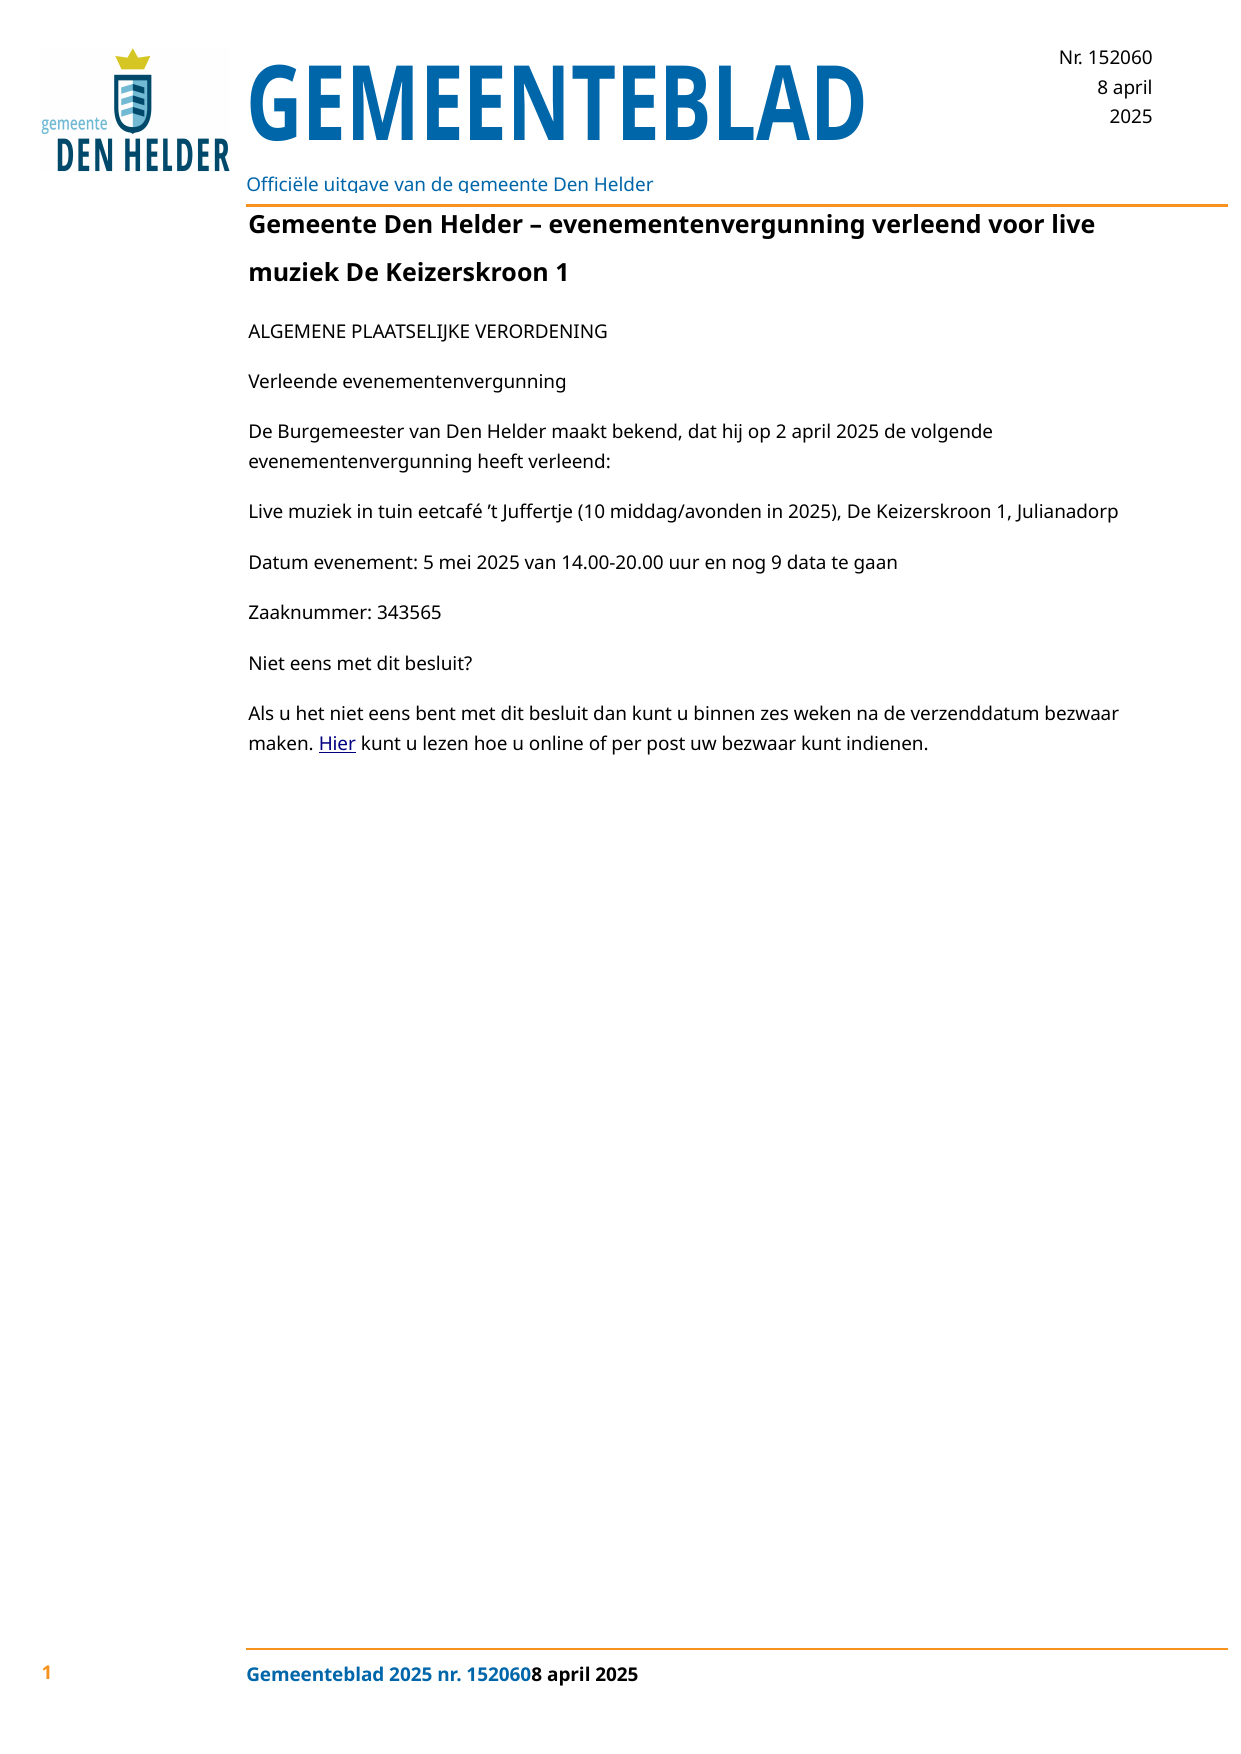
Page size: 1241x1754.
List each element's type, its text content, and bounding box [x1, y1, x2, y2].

picture [130, 157, 135, 172]
text Als u het niet eens bent met dit besluit dan kunt u binnen zes weken na de verzenddatum bezwaar maken. Hier kunt u lezen hoe u online of per post uw bezwaar kunt indienen. [248, 700, 1152, 756]
text Verleende evenementenvergunning [248, 368, 1152, 394]
text Gemeente Den Helder – evenementenvergunning verleend voor live muziek De Keizerskroon 1 [248, 207, 1152, 288]
picture [220, 160, 224, 172]
picture [41, 47, 231, 172]
text Zaaknummer: 343565 [248, 599, 1152, 625]
text Live muziek in tuin eetcafé ’t Juffertje (10 middag/avonden in 2025), De Keizerskroon 1, Julianadorp [248, 499, 1152, 524]
picture [182, 144, 187, 165]
picture [100, 154, 106, 172]
text ALGEMENE PLAATSELIJKE VERORDENING [248, 318, 1152, 344]
text Niet eens met dit besluit? [248, 650, 1152, 676]
picture [63, 144, 68, 165]
text Datum evenement: 5 mei 2025 van 14.00-20.00 uur en nog 9 data te gaan [248, 549, 1152, 575]
text De Burgemeester van Den Helder maakt bekend, dat hij op 2 april 2025 de volgende evenementenvergunning heeft verleend: [248, 419, 1152, 474]
